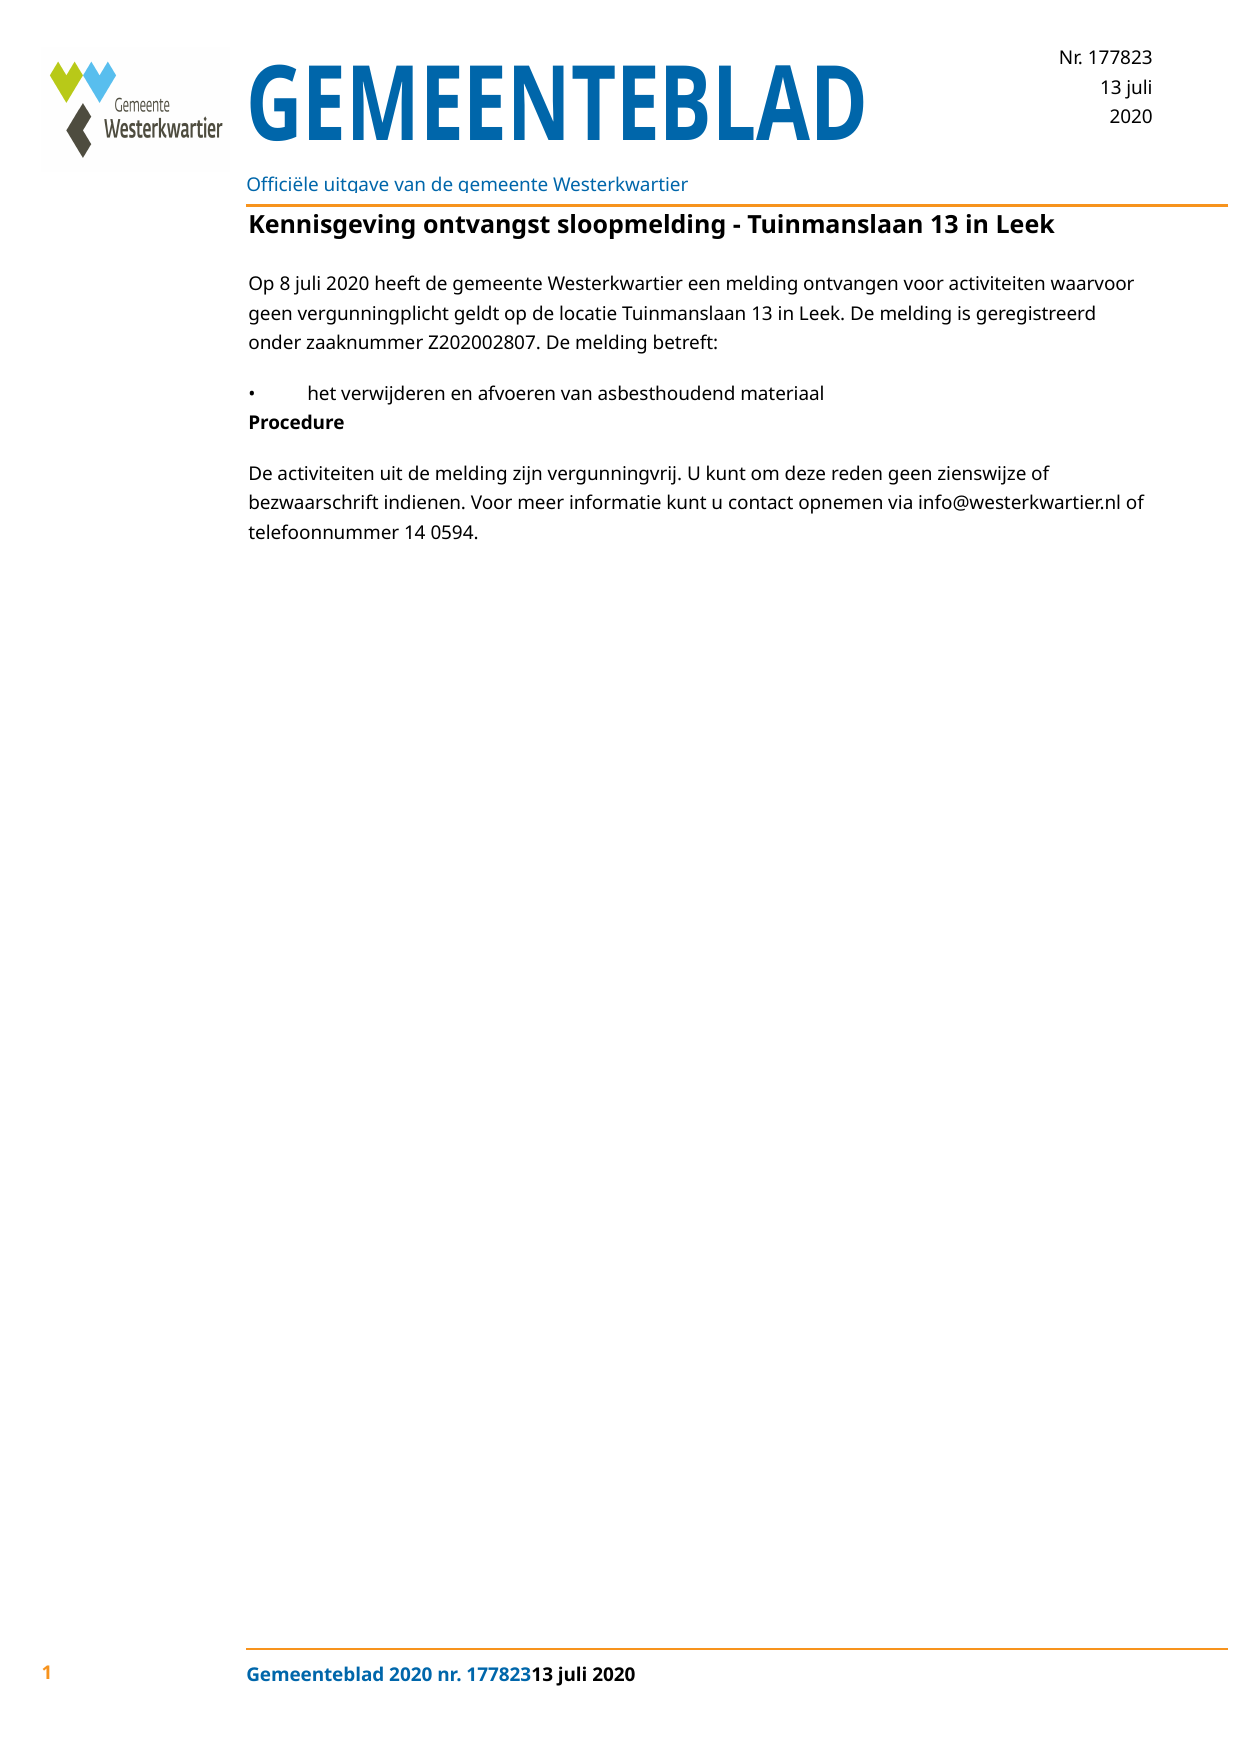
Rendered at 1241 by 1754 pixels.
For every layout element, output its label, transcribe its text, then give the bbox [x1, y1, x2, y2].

list het verwijderen en afvoeren van asbesthoudend materiaal [248, 380, 1152, 406]
picture [41, 47, 231, 172]
text Procedure [248, 409, 1152, 435]
text Op 8 juli 2020 heeft de gemeente Westerkwartier een melding ontvangen voor activiteiten waarvoor geen vergunningplicht geldt op de locatie Tuinmanslaan 13 in Leek. De melding is geregistreerd onder zaaknummer Z202002807. De melding betreft: [248, 270, 1152, 355]
text De activiteiten uit de melding zijn vergunningvrij. U kunt om deze reden geen zienswijze of bezwaarschrift indienen. Voor meer informatie kunt u contact opnemen via info@westerkwartier.nl of telefoonnummer 14 0594. [248, 460, 1152, 545]
text Kennisgeving ontvangst sloopmelding - Tuinmanslaan 13 in Leek [248, 207, 1152, 241]
